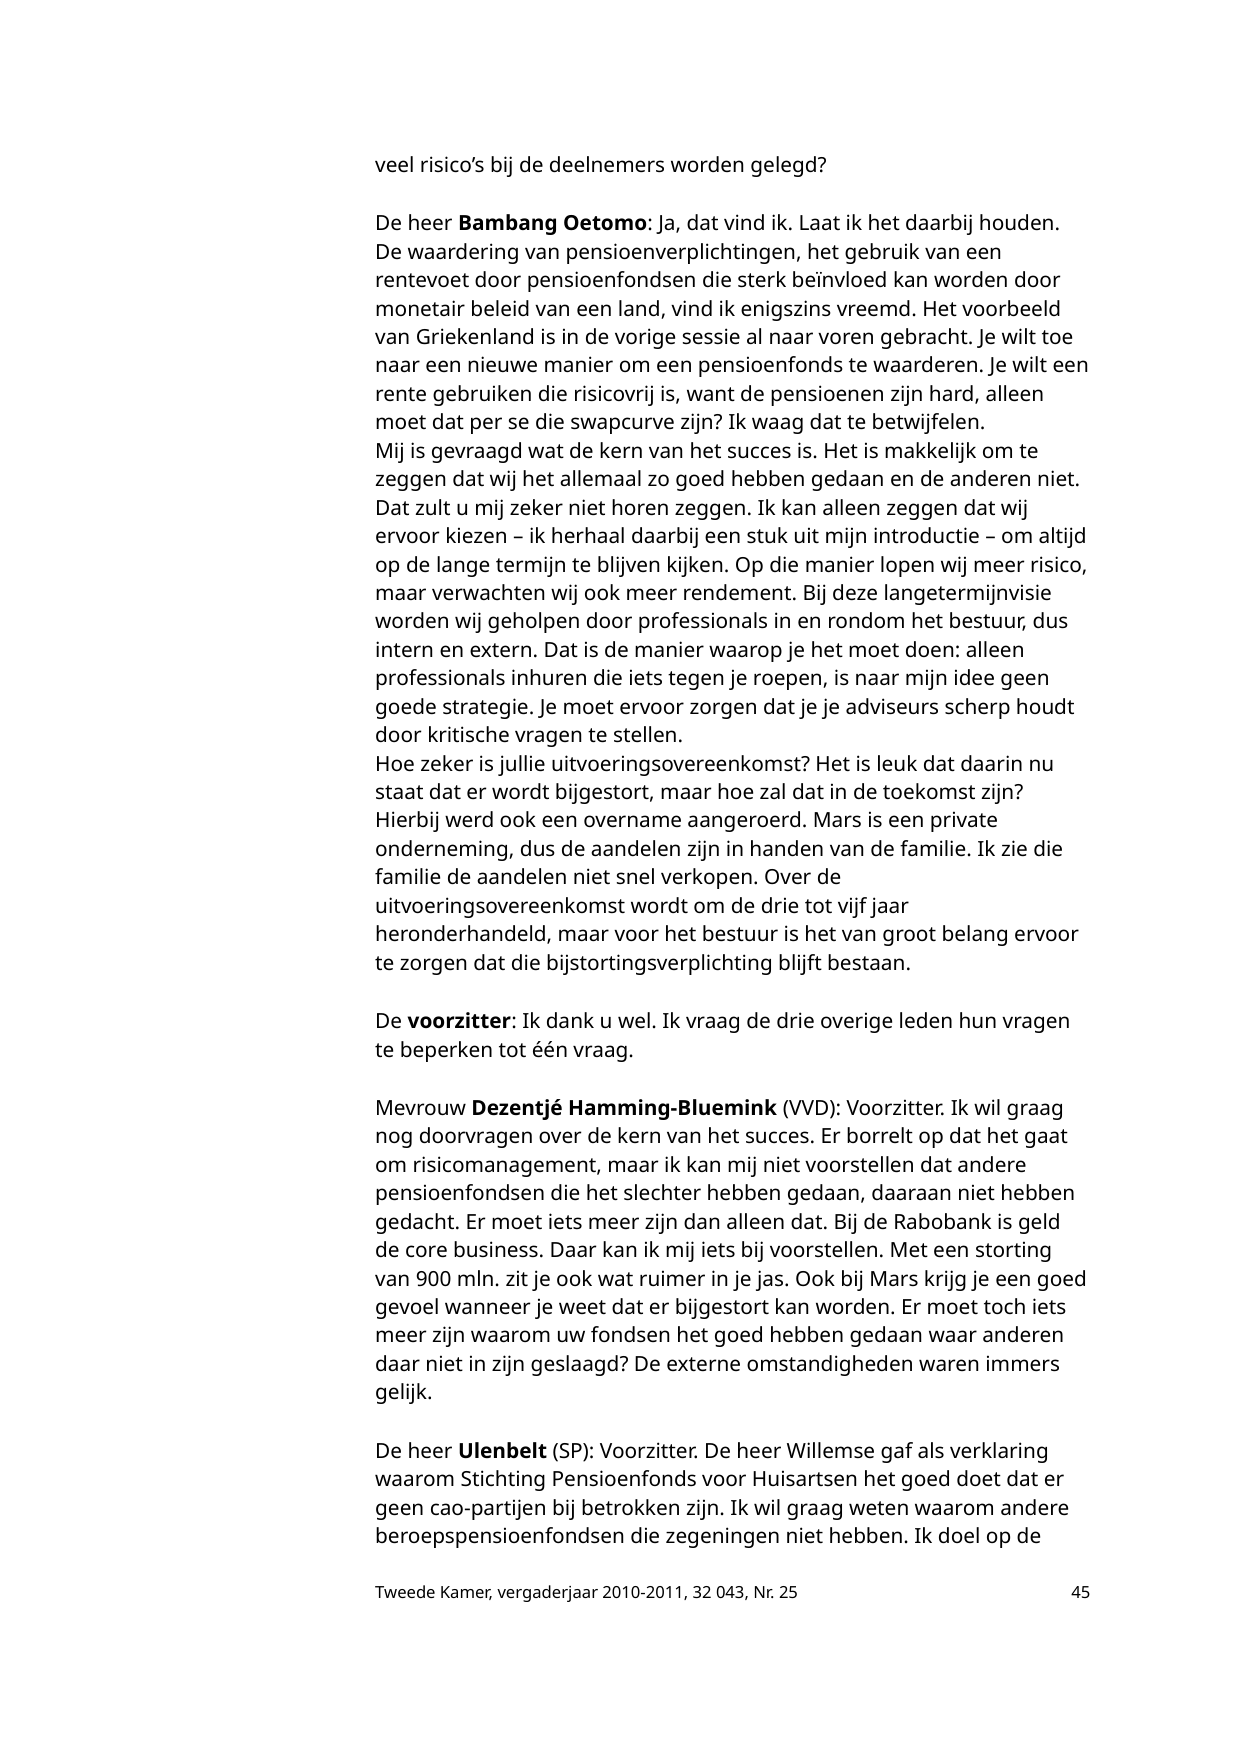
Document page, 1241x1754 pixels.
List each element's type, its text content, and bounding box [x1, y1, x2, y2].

text veel risico’s bij de deelnemers worden gelegd? [375, 150, 1090, 178]
text Hoe zeker is jullie uitvoeringsovereenkomst? Het is leuk dat daarin nu staat dat er wordt bijgestort, maar hoe zal dat in de toekomst zijn? Hierbij werd ook een overname aangeroerd. Mars is een private onderneming, dus de aandelen zijn in handen van de familie. Ik zie die familie de aandelen niet snel verkopen. Over de uitvoeringsovereenkomst wordt om de drie tot vijf jaar heronderhandeld, maar voor het bestuur is het van groot belang ervoor te zorgen dat die bijstortingsverplichting blijft bestaan. [375, 749, 1090, 976]
text De waardering van pensioenverplichtingen, het gebruik van een rentevoet door pensioenfondsen die sterk beïnvloed kan worden door monetair beleid van een land, vind ik enigszins vreemd. Het voorbeeld van Griekenland is in de vorige sessie al naar voren gebracht. Je wilt toe naar een nieuwe manier om een pensioenfonds te waarderen. Je wilt een rente gebruiken die risicovrij is, want de pensioenen zijn hard, alleen moet dat per se die swapcurve zijn? Ik waag dat te betwijfelen. [375, 237, 1090, 436]
text De heer Bambang Oetomo: Ja, dat vind ik. Laat ik het daarbij houden. [375, 208, 1090, 237]
text Mij is gevraagd wat de kern van het succes is. Het is makkelijk om te zeggen dat wij het allemaal zo goed hebben gedaan en de anderen niet. Dat zult u mij zeker niet horen zeggen. Ik kan alleen zeggen dat wij ervoor kiezen – ik herhaal daarbij een stuk uit mijn introductie – om altijd op de lange termijn te blijven kijken. Op die manier lopen wij meer risico, maar verwachten wij ook meer rendement. Bij deze langetermijnvisie worden wij geholpen door professionals in en rondom het bestuur, dus intern en extern. Dat is de manier waarop je het moet doen: alleen professionals inhuren die iets tegen je roepen, is naar mijn idee geen goede strategie. Je moet ervoor zorgen dat je je adviseurs scherp houdt door kritische vragen te stellen. [375, 436, 1090, 749]
text De heer Ulenbelt (SP): Voorzitter. De heer Willemse gaf als verklaring waarom Stichting Pensioenfonds voor Huisartsen het goed doet dat er geen cao-partijen bij betrokken zijn. Ik wil graag weten waarom andere beroepspensioenfondsen die zegeningen niet hebben. Ik doel op de [375, 1436, 1090, 1550]
text Mevrouw Dezentjé Hamming-Bluemink (VVD): Voorzitter. Ik wil graag nog doorvragen over de kern van het succes. Er borrelt op dat het gaat om risicomanagement, maar ik kan mij niet voorstellen dat andere pensioenfondsen die het slechter hebben gedaan, daaraan niet hebben gedacht. Er moet iets meer zijn dan alleen dat. Bij de Rabobank is geld de core business. Daar kan ik mij iets bij voorstellen. Met een storting van 900 mln. zit je ook wat ruimer in je jas. Ook bij Mars krijg je een goed gevoel wanneer je weet dat er bijgestort kan worden. Er moet toch iets meer zijn waarom uw fondsen het goed hebben gedaan waar anderen daar niet in zijn geslaagd? De externe omstandigheden waren immers gelijk. [375, 1093, 1090, 1406]
text De voorzitter: Ik dank u wel. Ik vraag de drie overige leden hun vragen te beperken tot één vraag. [375, 1006, 1090, 1063]
